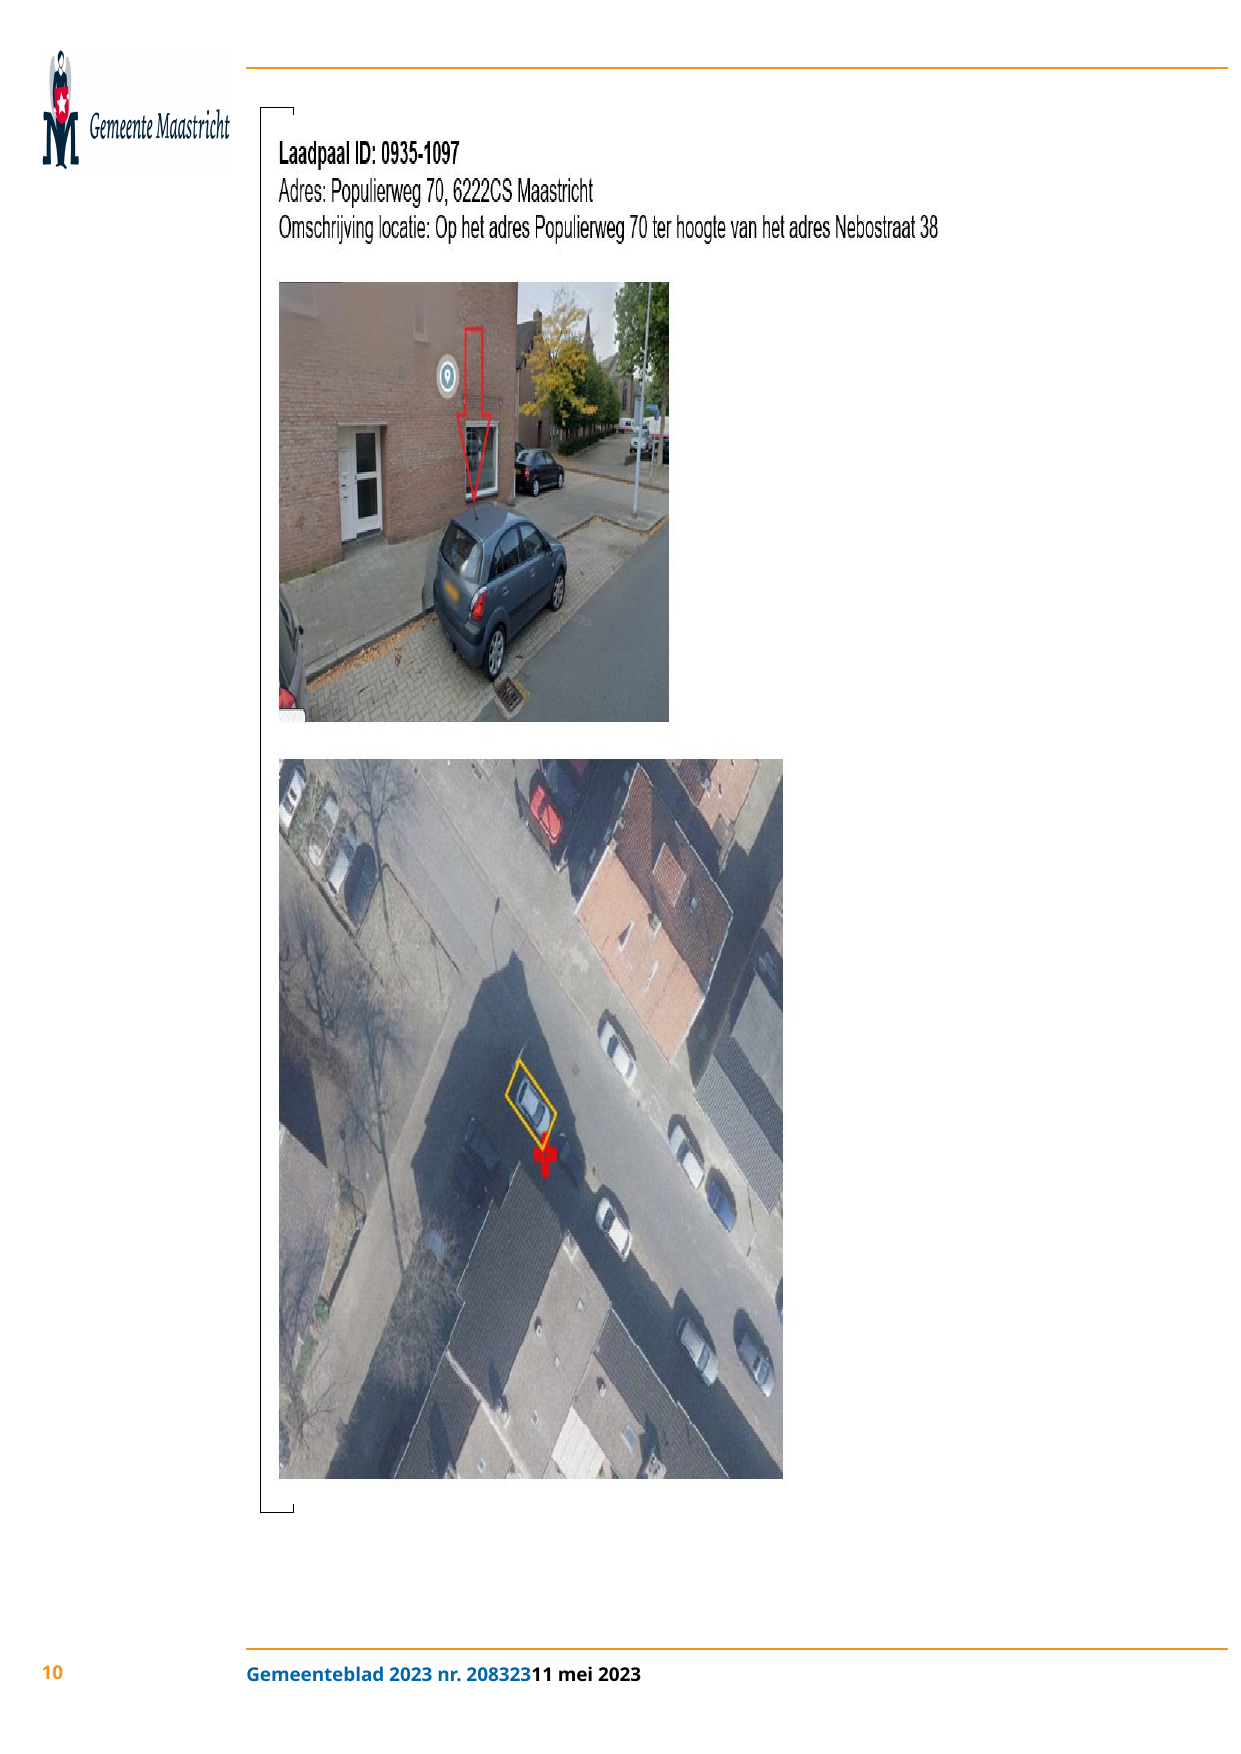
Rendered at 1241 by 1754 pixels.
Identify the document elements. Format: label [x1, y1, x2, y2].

picture [268, 115, 943, 1504]
picture [41, 47, 231, 172]
